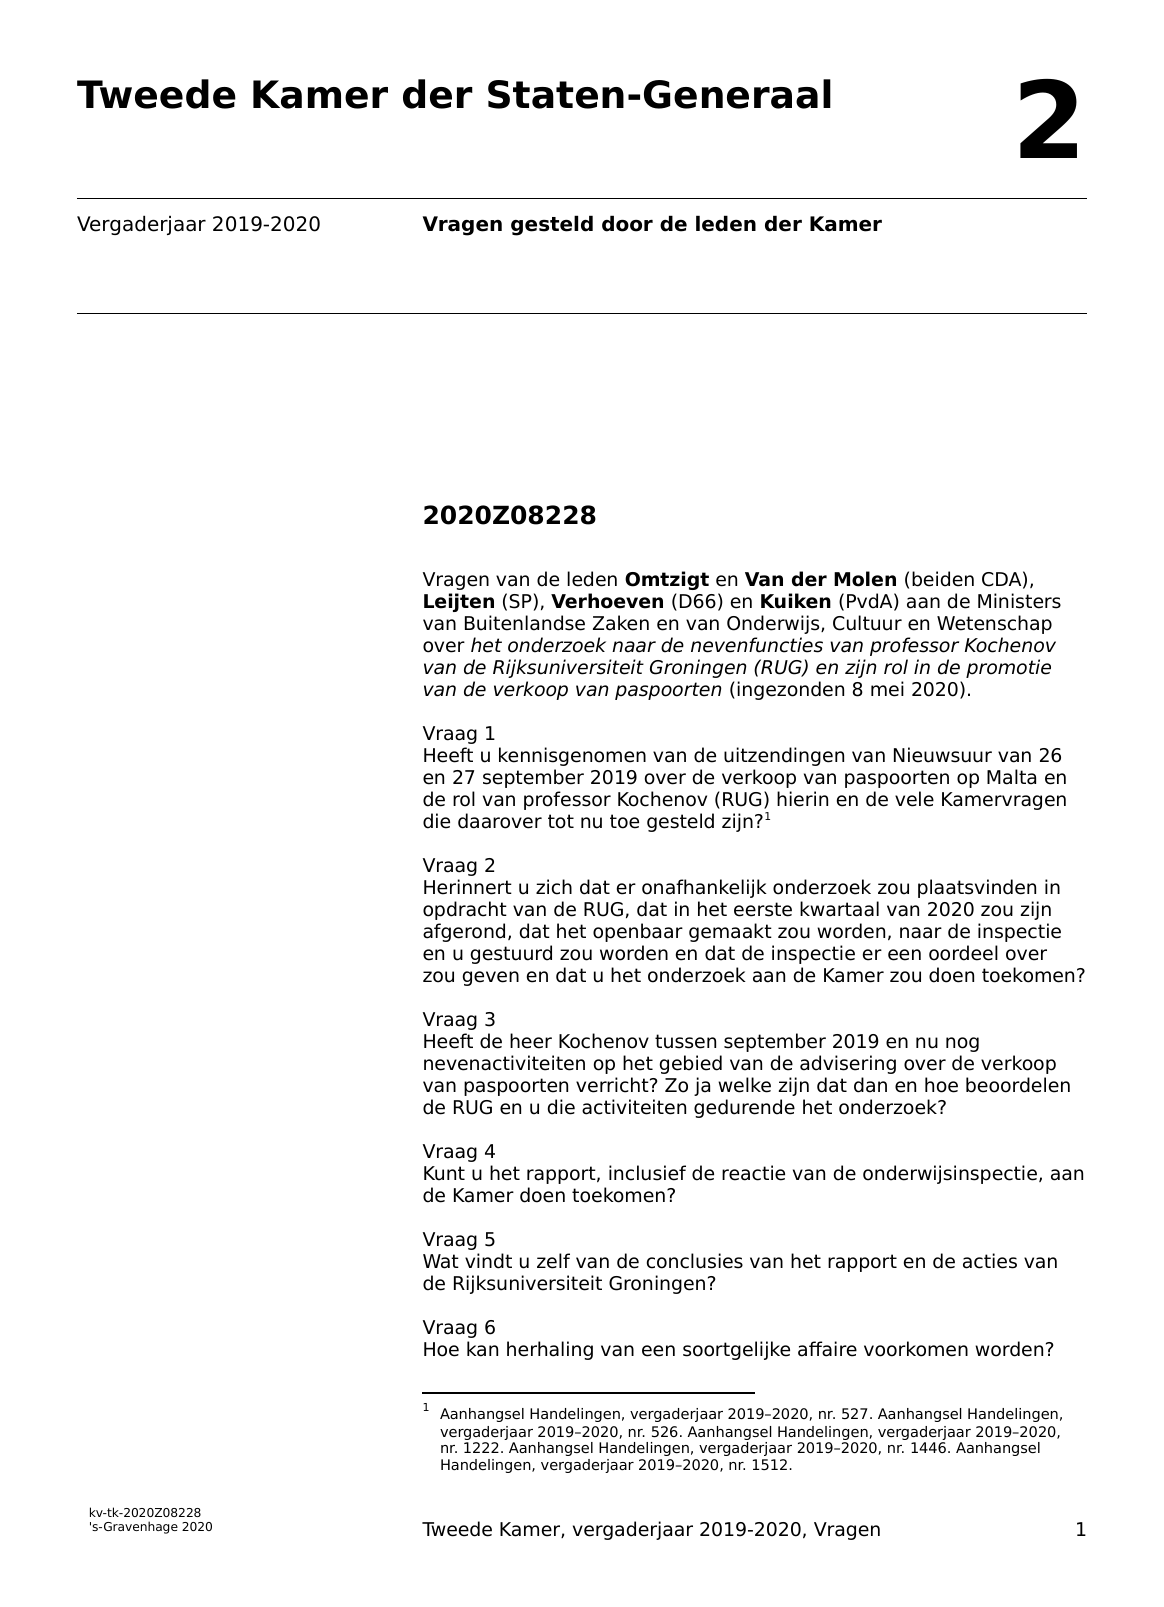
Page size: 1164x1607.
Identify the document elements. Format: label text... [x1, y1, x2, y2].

table_header Tweede Kamer der Staten-Generaal [77, 59, 886, 198]
table_cell Vragen gesteld door de leden der Kamer [422, 199, 1087, 313]
table_header 2 [886, 59, 1087, 198]
text Wat vindt u zelf van de conclusies van het rapport en de acties van de Rijksuniversiteit Groningen? [422, 1251, 1087, 1295]
text Heeft u kennisgenomen van de uitzendingen van Nieuwsuur van 26 en 27 september 2019 over de verkoop van paspoorten op Malta en de rol van professor Kochenov (RUG) hierin en de vele Kamervragen die daarover tot nu toe gesteld zijn? [422, 745, 1087, 833]
text kv-tk-2020Z08228 [88, 1506, 323, 1520]
text Vraag 5 [422, 1229, 1087, 1251]
text Vraag 4 [422, 1141, 1087, 1163]
text 's-Gravenhage 2020 [88, 1520, 323, 1534]
text Herinnert u zich dat er onafhankelijk onderzoek zou plaatsvinden in opdracht van de RUG, dat in het eerste kwartaal van 2020 zou zijn afgerond, dat het openbaar gemaakt zou worden, naar de inspectie en u gestuurd zou worden en dat de inspectie er een oordeel over zou geven en dat u het onderzoek aan de Kamer zou doen toekomen? [422, 877, 1087, 987]
text Aanhangsel Handelingen, vergaderjaar 2019–2020, nr. 527. Aanhangsel Handelingen, vergaderjaar 2019–2020, nr. 526. Aanhangsel Handelingen, vergaderjaar 2019–2020, nr. 1222. Aanhangsel Handelingen, vergaderjaar 2019–2020, nr. 1446. Aanhangsel Handelingen, vergaderjaar 2019–2020, nr. 1512. [422, 1402, 1087, 1474]
text Vraag 3 [422, 1009, 1087, 1031]
text Vraag 1 [422, 723, 1087, 745]
text Heeft de heer Kochenov tussen september 2019 en nu nog nevenactiviteiten op het gebied van de advisering over de verkoop van paspoorten verricht? Zo ja welke zijn dat dan en hoe beoordelen de RUG en u die activiteiten gedurende het onderzoek? [422, 1031, 1087, 1119]
text Vragen van de leden Omtzigt en Van der Molen (beiden CDA), Leijten (SP), Verhoeven (D66) en Kuiken (PvdA) aan de Ministers van Buitenlandse Zaken en van Onderwijs, Cultuur en Wetenschap over het onderzoek naar de nevenfuncties van professor Kochenov van de Rijksuniversiteit Groningen (RUG) en zijn rol in de promotie van de verkoop van paspoorten (ingezonden 8 mei 2020). [422, 569, 1087, 701]
text Hoe kan herhaling van een soortgelijke affaire voorkomen worden? [422, 1339, 1087, 1361]
text Vraag 2 [422, 855, 1087, 877]
text Kunt u het rapport, inclusief de reactie van de onderwijsinspectie, aan de Kamer doen toekomen? [422, 1163, 1087, 1207]
table_cell Vergaderjaar 2019-2020 [77, 199, 422, 313]
text Vraag 6 [422, 1317, 1087, 1339]
text 2020Z08228 [422, 501, 1087, 531]
